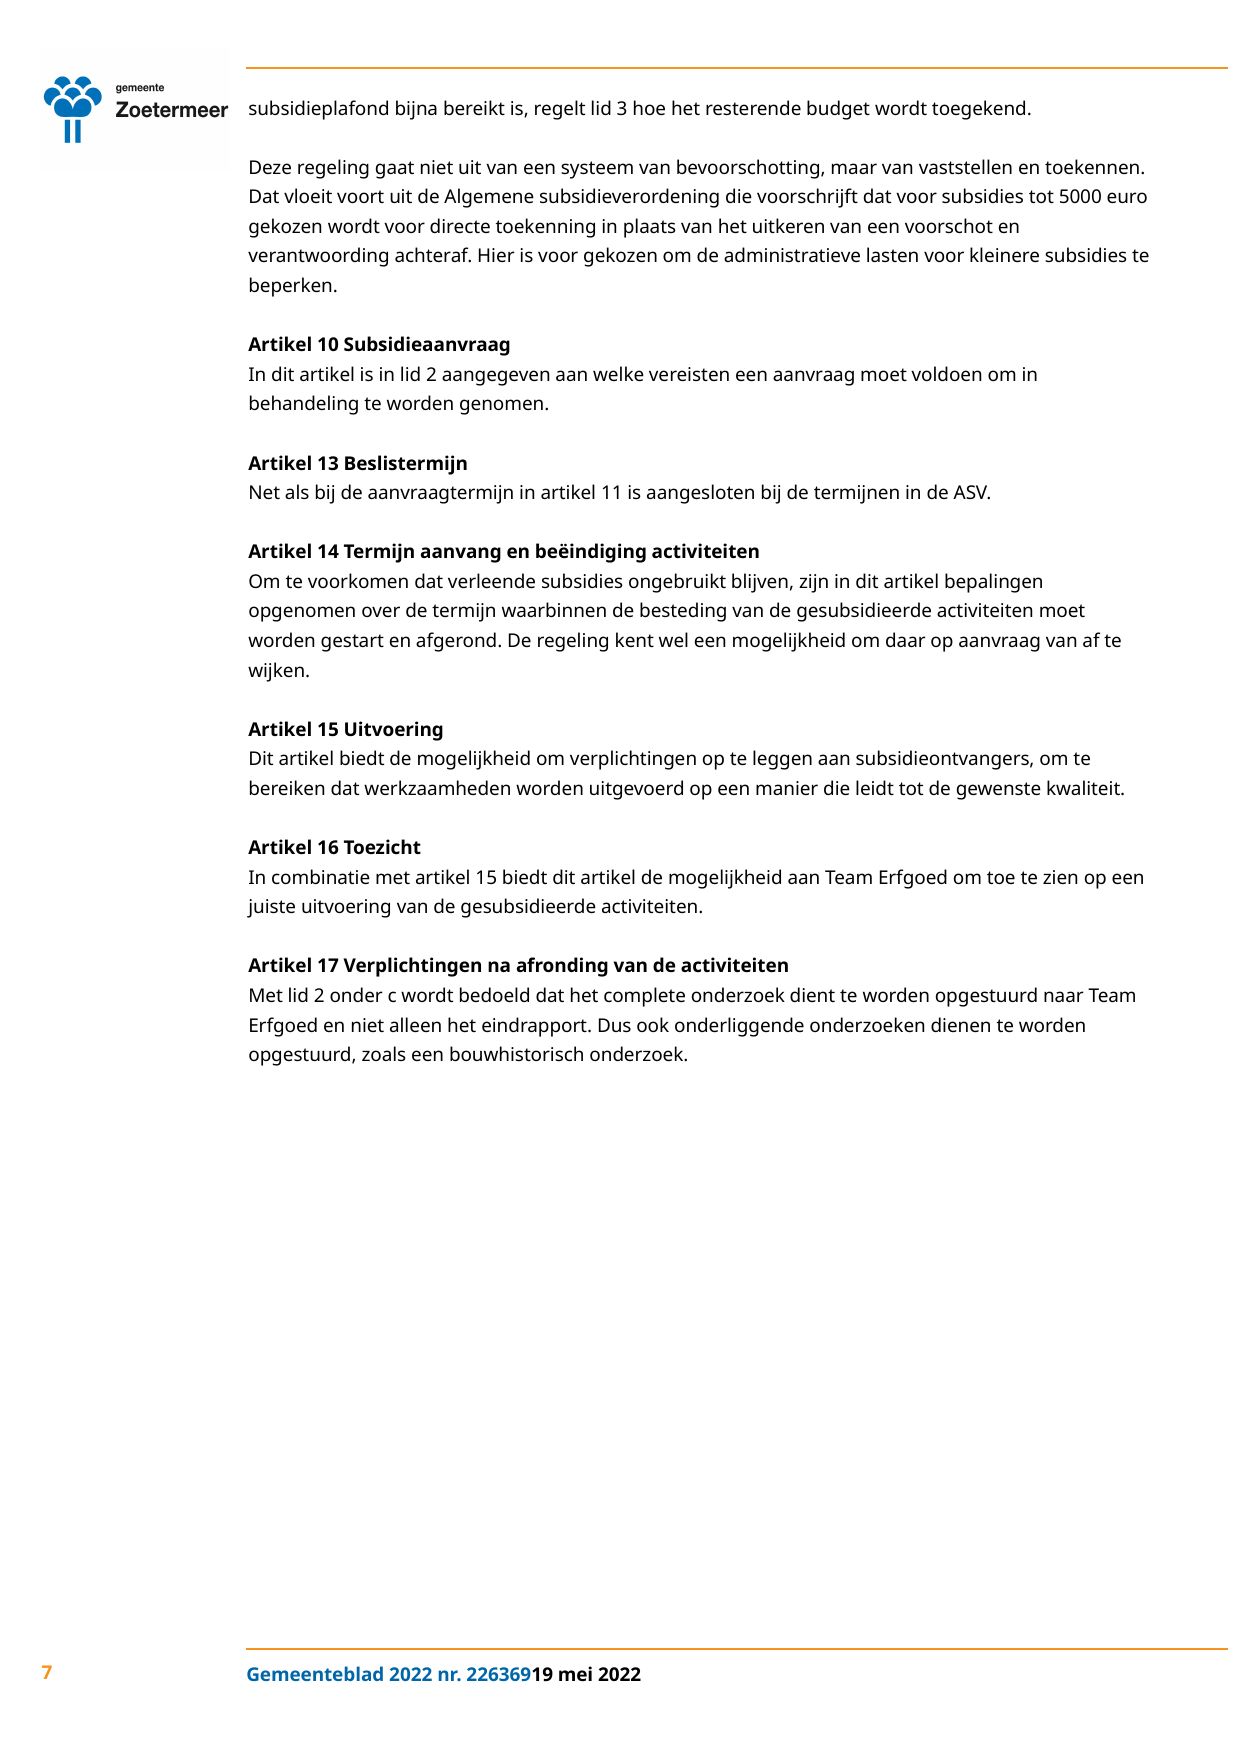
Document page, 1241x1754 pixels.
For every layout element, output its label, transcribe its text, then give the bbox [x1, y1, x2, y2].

text In dit artikel is in lid 2 aangegeven aan welke vereisten een aanvraag moet voldoen om in behandeling te worden genomen. [248, 361, 1152, 416]
text Artikel 13 Beslistermijn [248, 450, 1152, 476]
picture [41, 47, 231, 172]
text Artikel 17 Verplichtingen na afronding van de activiteiten [248, 953, 1152, 978]
text Artikel 10 Subsidieaanvraag [248, 331, 1152, 357]
text subsidieplafond bijna bereikt is, regelt lid 3 hoe het resterende budget wordt toegekend. [248, 95, 1152, 121]
text Artikel 16 Toezicht [248, 834, 1152, 860]
text Dit artikel biedt de mogelijkheid om verplichtingen op te leggen aan subsidieontvangers, om te bereiken dat werkzaamheden worden uitgevoerd op een manier die leidt tot de gewenste kwaliteit. [248, 746, 1152, 801]
text Net als bij de aanvraagtermijn in artikel 11 is aangesloten bij de termijnen in de ASV. [248, 479, 1152, 505]
text In combinatie met artikel 15 biedt dit artikel de mogelijkheid aan Team Erfgoed om toe te zien op een juiste uitvoering van de gesubsidieerde activiteiten. [248, 864, 1152, 919]
text Artikel 15 Uitvoering [248, 716, 1152, 742]
text Met lid 2 onder c wordt bedoeld dat het complete onderzoek dient te worden opgestuurd naar Team Erfgoed en niet alleen het eindrapport. Dus ook onderliggende onderzoeken dienen te worden opgestuurd, zoals een bouwhistorisch onderzoek. [248, 982, 1152, 1067]
text Artikel 14 Termijn aanvang en beëindiging activiteiten [248, 538, 1152, 564]
text Deze regeling gaat niet uit van een systeem van bevoorschotting, maar van vaststellen en toekennen. Dat vloeit voort uit de Algemene subsidieverordening die voorschrijft dat voor subsidies tot 5000 euro gekozen wordt voor directe toekenning in plaats van het uitkeren van een voorschot en verantwoording achteraf. Hier is voor gekozen om de administratieve lasten voor kleinere subsidies te beperken. [248, 154, 1152, 298]
text Om te voorkomen dat verleende subsidies ongebruikt blijven, zijn in dit artikel bepalingen opgenomen over de termijn waarbinnen de besteding van de gesubsidieerde activiteiten moet worden gestart en afgerond. De regeling kent wel een mogelijkheid om daar op aanvraag van af te wijken. [248, 568, 1152, 683]
